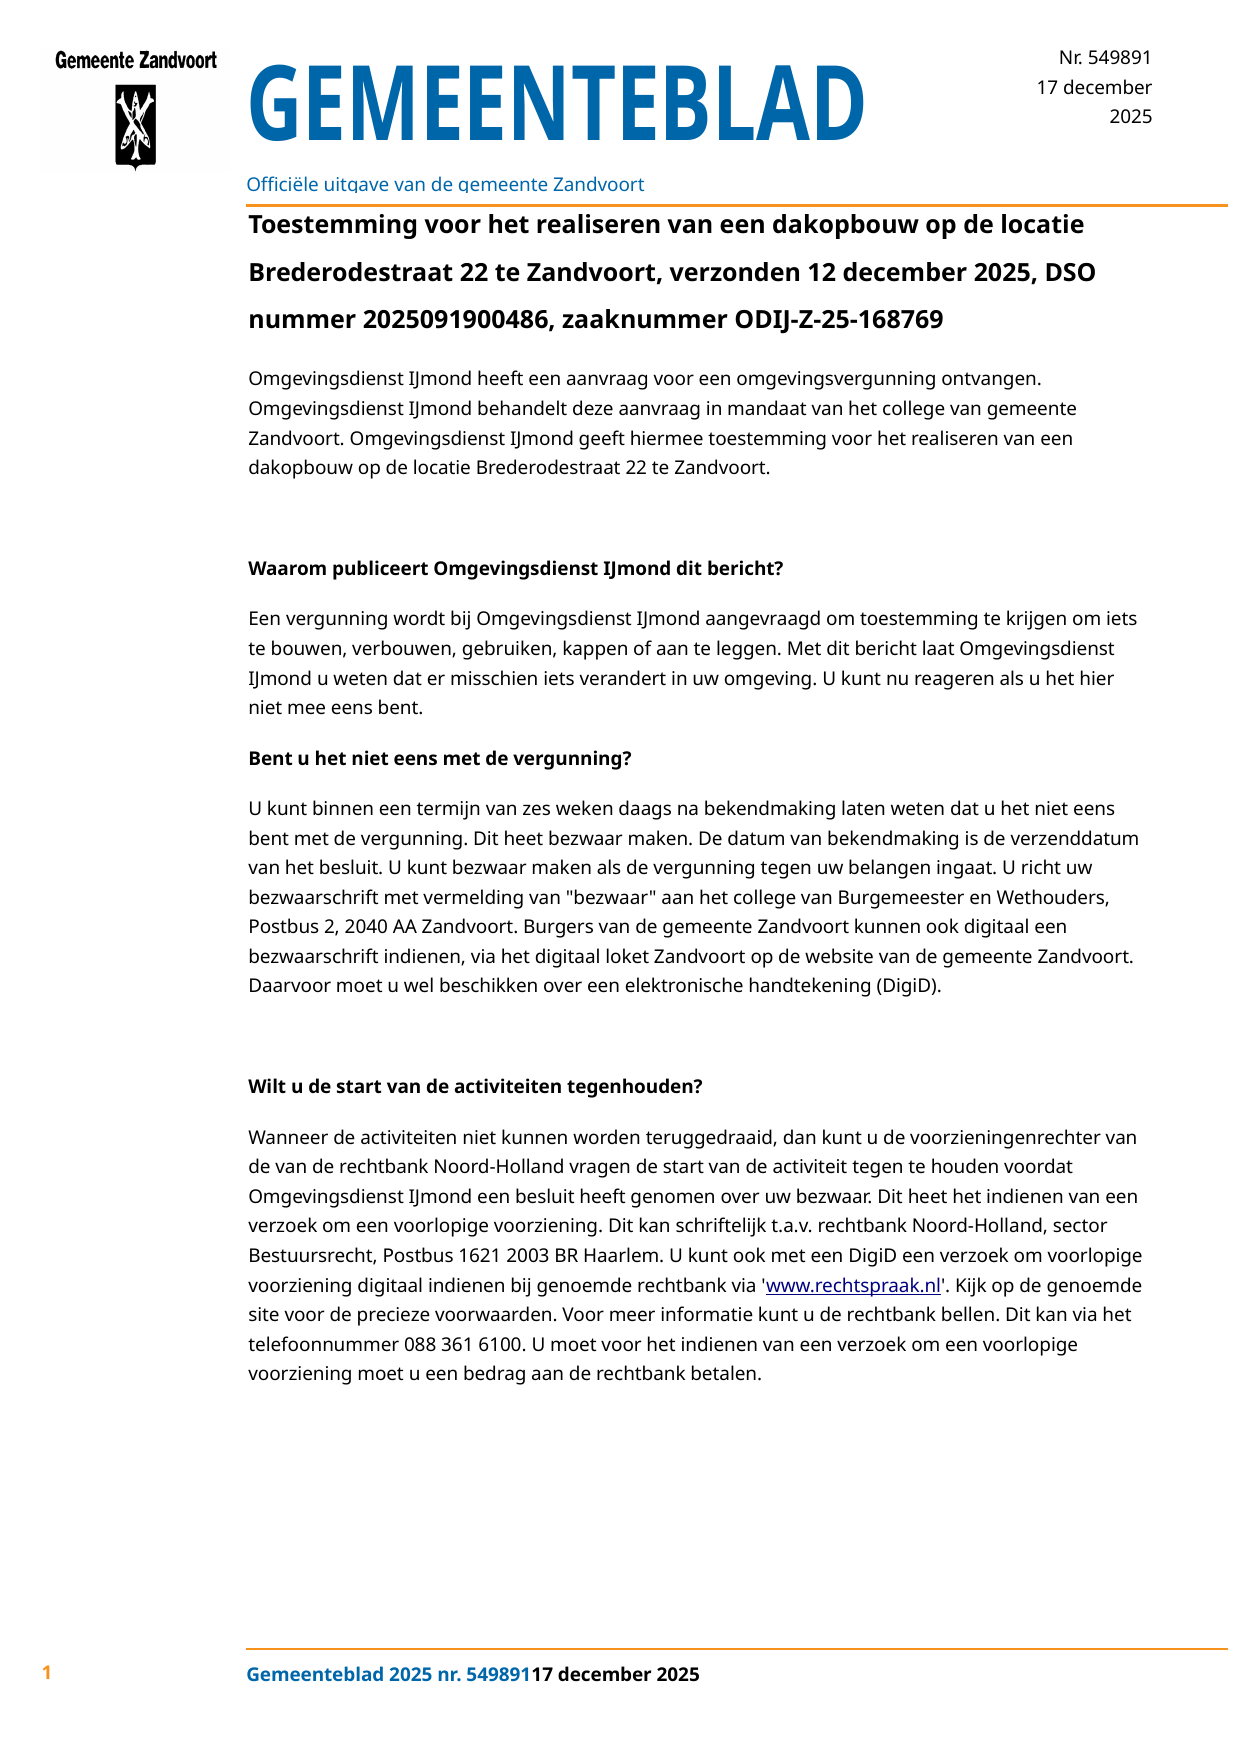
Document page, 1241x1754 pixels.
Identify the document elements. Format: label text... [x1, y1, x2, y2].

picture [41, 47, 231, 172]
text Omgevingsdienst IJmond heeft een aanvraag voor een omgevingsvergunning ontvangen. Omgevingsdienst IJmond behandelt deze aanvraag in mandaat van het college van gemeente Zandvoort. Omgevingsdienst IJmond geeft hiermee toestemming voor het realiseren van een dakopbouw op de locatie Brederodestraat 22 te Zandvoort. [248, 366, 1152, 480]
text Wilt u de start van de activiteiten tegenhouden? [248, 1073, 1152, 1099]
text Waarom publiceert Omgevingsdienst IJmond dit bericht? [248, 555, 1152, 581]
text U kunt binnen een termijn van zes weken daags na bekendmaking laten weten dat u het niet eens bent met de vergunning. Dit heet bezwaar maken. De datum van bekendmaking is de verzenddatum van het besluit. U kunt bezwaar maken als de vergunning tegen uw belangen ingaat. U richt uw bezwaarschrift met vermelding van "bezwaar" aan het college van Burgemeester en Wethouders, Postbus 2, 2040 AA Zandvoort. Burgers van de gemeente Zandvoort kunnen ook digitaal een bezwaarschrift indienen, via het digitaal loket Zandvoort op de website van de gemeente Zandvoort. Daarvoor moet u wel beschikken over een elektronische handtekening (DigiD). [248, 795, 1152, 998]
text Toestemming voor het realiseren van een dakopbouw op de locatie Brederodestraat 22 te Zandvoort, verzonden 12 december 2025, DSO nummer 2025091900486, zaaknummer ODIJ-Z-25-168769 [248, 207, 1152, 336]
text Een vergunning wordt bij Omgevingsdienst IJmond aangevraagd om toestemming te krijgen om iets te bouwen, verbouwen, gebruiken, kappen of aan te leggen. Met dit bericht laat Omgevingsdienst IJmond u weten dat er misschien iets verandert in uw omgeving. U kunt nu reageren als u het hier niet mee eens bent. [248, 606, 1152, 720]
text Bent u het niet eens met de vergunning? [248, 745, 1152, 770]
text Wanneer de activiteiten niet kunnen worden teruggedraaid, dan kunt u de voorzieningenrechter van de van de rechtbank Noord-Holland vragen de start van de activiteit tegen te houden voordat Omgevingsdienst IJmond een besluit heeft genomen over uw bezwaar. Dit heet het indienen van een verzoek om een voorlopige voorziening. Dit kan schriftelijk t.a.v. rechtbank Noord-Holland, sector Bestuursrecht, Postbus 1621 2003 BR Haarlem. U kunt ook met een DigiD een verzoek om voorlopige voorziening digitaal indienen bij genoemde rechtbank via 'www.rechtspraak.nl'. Kijk op de genoemde site voor de precieze voorwaarden. Voor meer informatie kunt u de rechtbank bellen. Dit kan via het telefoonnummer 088 361 6100. U moet voor het indienen van een verzoek om een voorlopige voorziening moet u een bedrag aan de rechtbank betalen. [248, 1124, 1152, 1386]
